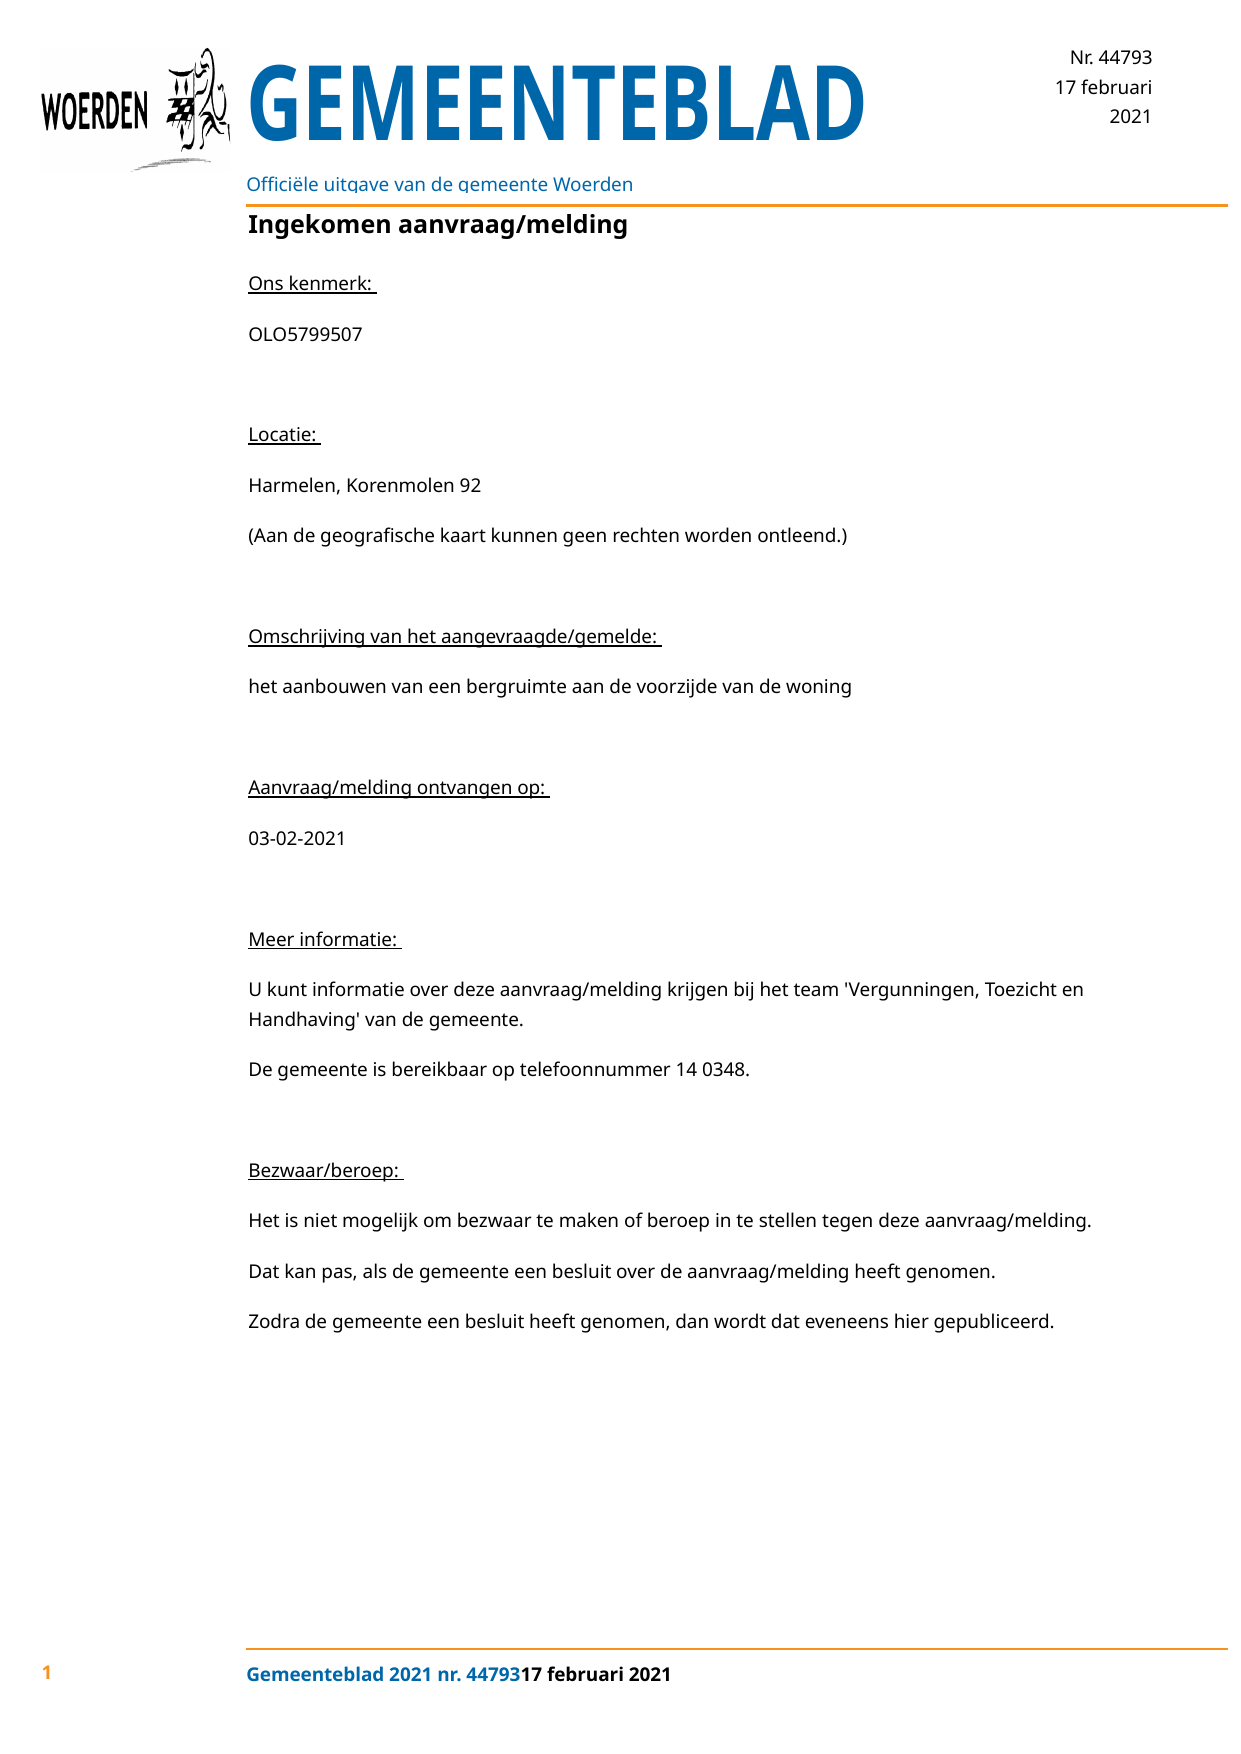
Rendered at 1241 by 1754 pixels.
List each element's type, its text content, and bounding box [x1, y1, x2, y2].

text Bezwaar/beroep: [248, 1157, 1152, 1183]
picture [41, 47, 231, 172]
text Aanvraag/melding ontvangen op: [248, 774, 1152, 800]
text Omschrijving van het aangevraagde/gemelde: [248, 623, 1152, 649]
text Harmelen, Korenmolen 92 [248, 472, 1152, 498]
text (Aan de geografische kaart kunnen geen rechten worden ontleend.) [248, 522, 1152, 548]
text Zodra de gemeente een besluit heeft genomen, dan wordt dat eveneens hier gepubliceerd. [248, 1308, 1152, 1334]
text De gemeente is bereikbaar op telefoonnummer 14 0348. [248, 1056, 1152, 1082]
text Meer informatie: [248, 926, 1152, 951]
text OLO5799507 [248, 321, 1152, 346]
text 03-02-2021 [248, 825, 1152, 851]
text Ingekomen aanvraag/melding [248, 207, 1152, 241]
text het aanbouwen van een bergruimte aan de voorzijde van de woning [248, 674, 1152, 699]
text U kunt informatie over deze aanvraag/melding krijgen bij het team 'Vergunningen, Toezicht en Handhaving' van de gemeente. [248, 976, 1152, 1031]
text Locatie: [248, 422, 1152, 447]
text Dat kan pas, als de gemeente een besluit over de aanvraag/melding heeft genomen. [248, 1258, 1152, 1283]
text Het is niet mogelijk om bezwaar te maken of beroep in te stellen tegen deze aanvraag/melding. [248, 1207, 1152, 1233]
text Ons kenmerk: [248, 270, 1152, 296]
